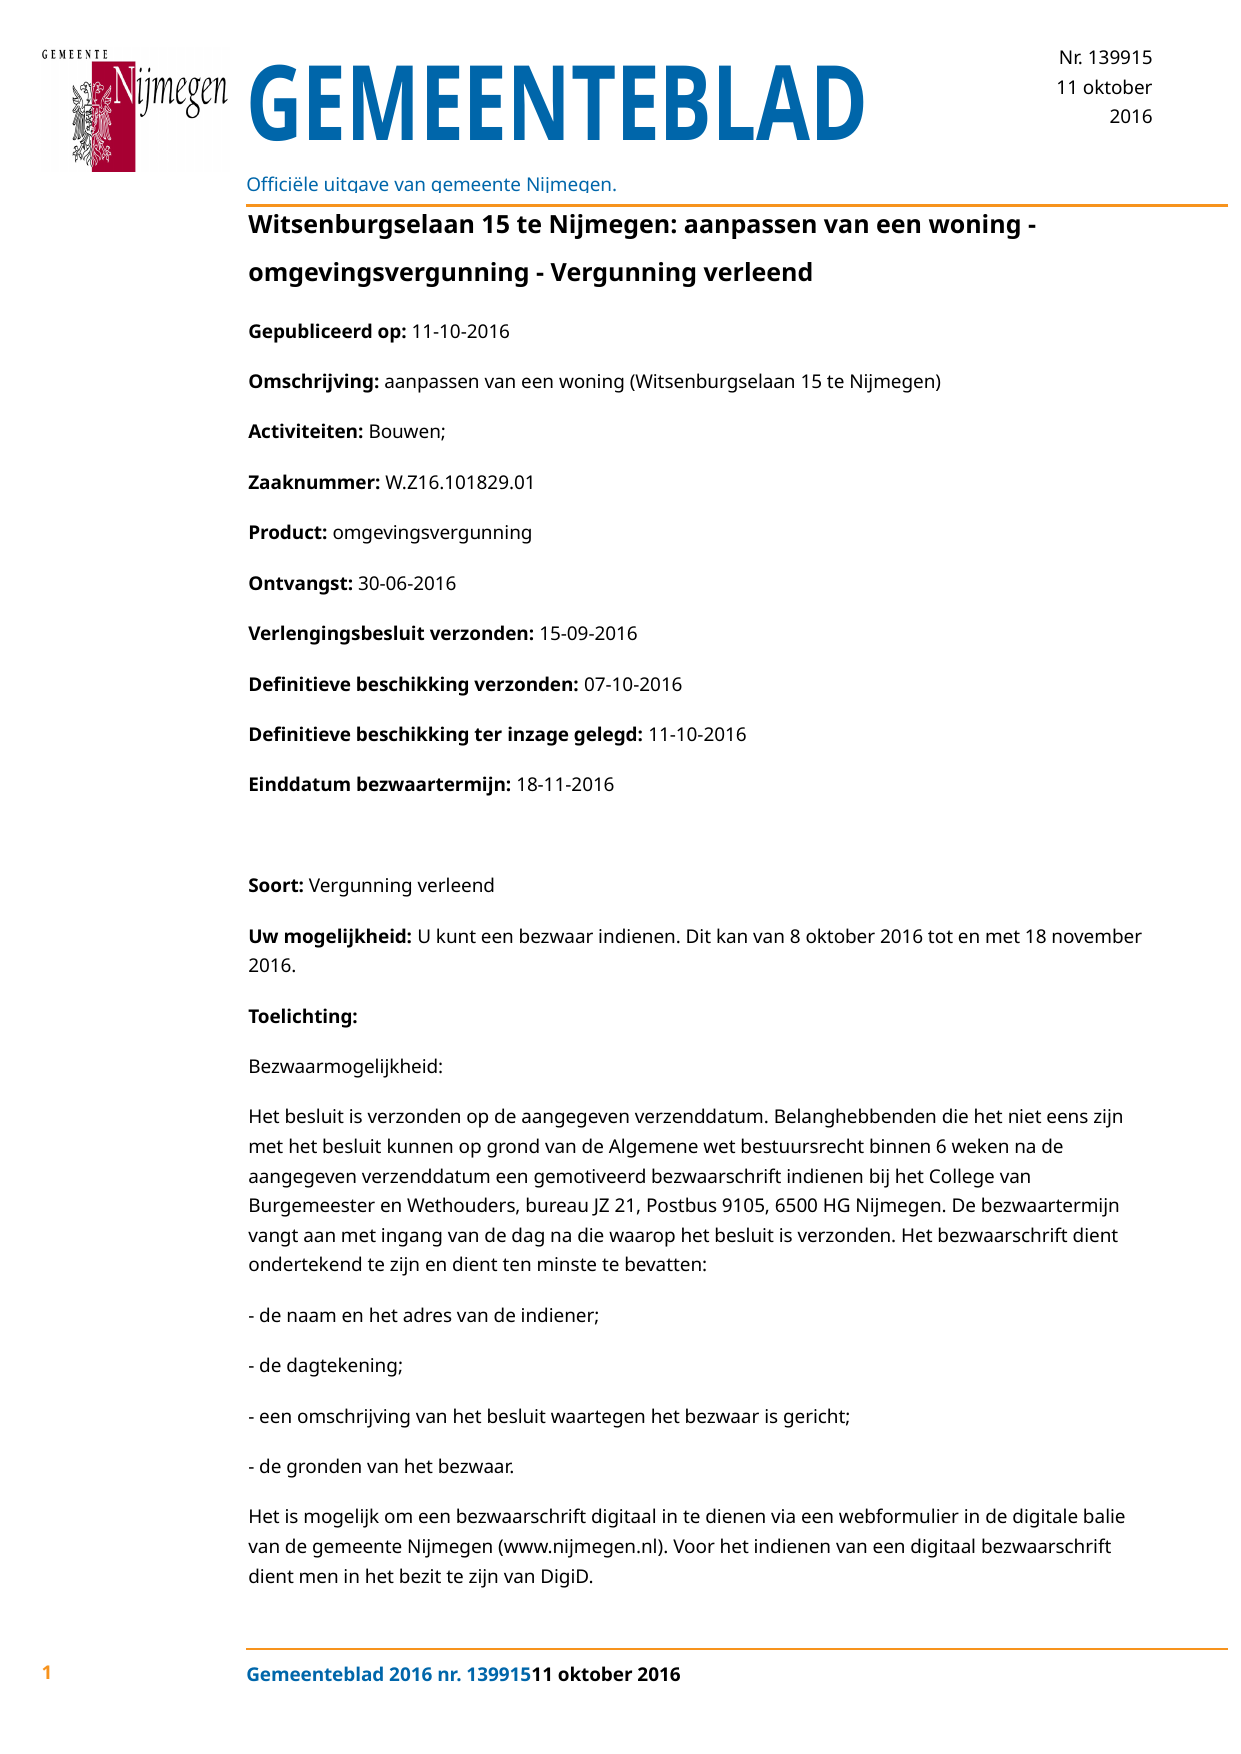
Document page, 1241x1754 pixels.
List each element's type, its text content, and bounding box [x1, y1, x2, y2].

text Gepubliceerd op: 11-10-2016 [248, 318, 1152, 344]
text - de dagtekening; [248, 1352, 1152, 1378]
text Activiteiten: Bouwen; [248, 419, 1152, 444]
text Verlengingsbesluit verzonden: 15-09-2016 [248, 620, 1152, 646]
picture [41, 47, 231, 172]
text Het is mogelijk om een bezwaarschrift digitaal in te dienen via een webformulier in de digitale balie van de gemeente Nijmegen (www.nijmegen.nl). Voor het indienen van een digitaal bezwaarschrift dient men in het bezit te zijn van DigiD. [248, 1504, 1152, 1589]
text Bezwaarmogelijkheid: [248, 1053, 1152, 1079]
text Omschrijving: aanpassen van een woning (Witsenburgselaan 15 te Nijmegen) [248, 368, 1152, 394]
text Witsenburgselaan 15 te Nijmegen: aanpassen van een woning - omgevingsvergunning - Vergunning verleend [248, 207, 1152, 288]
text Toelichting: [248, 1003, 1152, 1029]
text - de naam en het adres van de indiener; [248, 1302, 1152, 1328]
text Soort: Vergunning verleend [248, 872, 1152, 898]
text Uw mogelijkheid: U kunt een bezwaar indienen. Dit kan van 8 oktober 2016 tot en met 18 november 2016. [248, 923, 1152, 978]
text Zaaknummer: W.Z16.101829.01 [248, 469, 1152, 495]
text Het besluit is verzonden op de aangegeven verzenddatum. Belanghebbenden die het niet eens zijn met het besluit kunnen op grond van de Algemene wet bestuursrecht binnen 6 weken na de aangegeven verzenddatum een gemotiveerd bezwaarschrift indienen bij het College van Burgemeester en Wethouders, bureau JZ 21, Postbus 9105, 6500 HG Nijmegen. De bezwaartermijn vangt aan met ingang van de dag na die waarop het besluit is verzonden. Het bezwaarschrift dient ondertekend te zijn en dient ten minste te bevatten: [248, 1104, 1152, 1277]
text - een omschrijving van het besluit waartegen het bezwaar is gericht; [248, 1403, 1152, 1429]
text Definitieve beschikking verzonden: 07-10-2016 [248, 671, 1152, 697]
text Definitieve beschikking ter inzage gelegd: 11-10-2016 [248, 721, 1152, 747]
text - de gronden van het bezwaar. [248, 1453, 1152, 1479]
text Product: omgevingsvergunning [248, 519, 1152, 545]
text Einddatum bezwaartermijn: 18-11-2016 [248, 772, 1152, 797]
text Ontvangst: 30-06-2016 [248, 570, 1152, 596]
